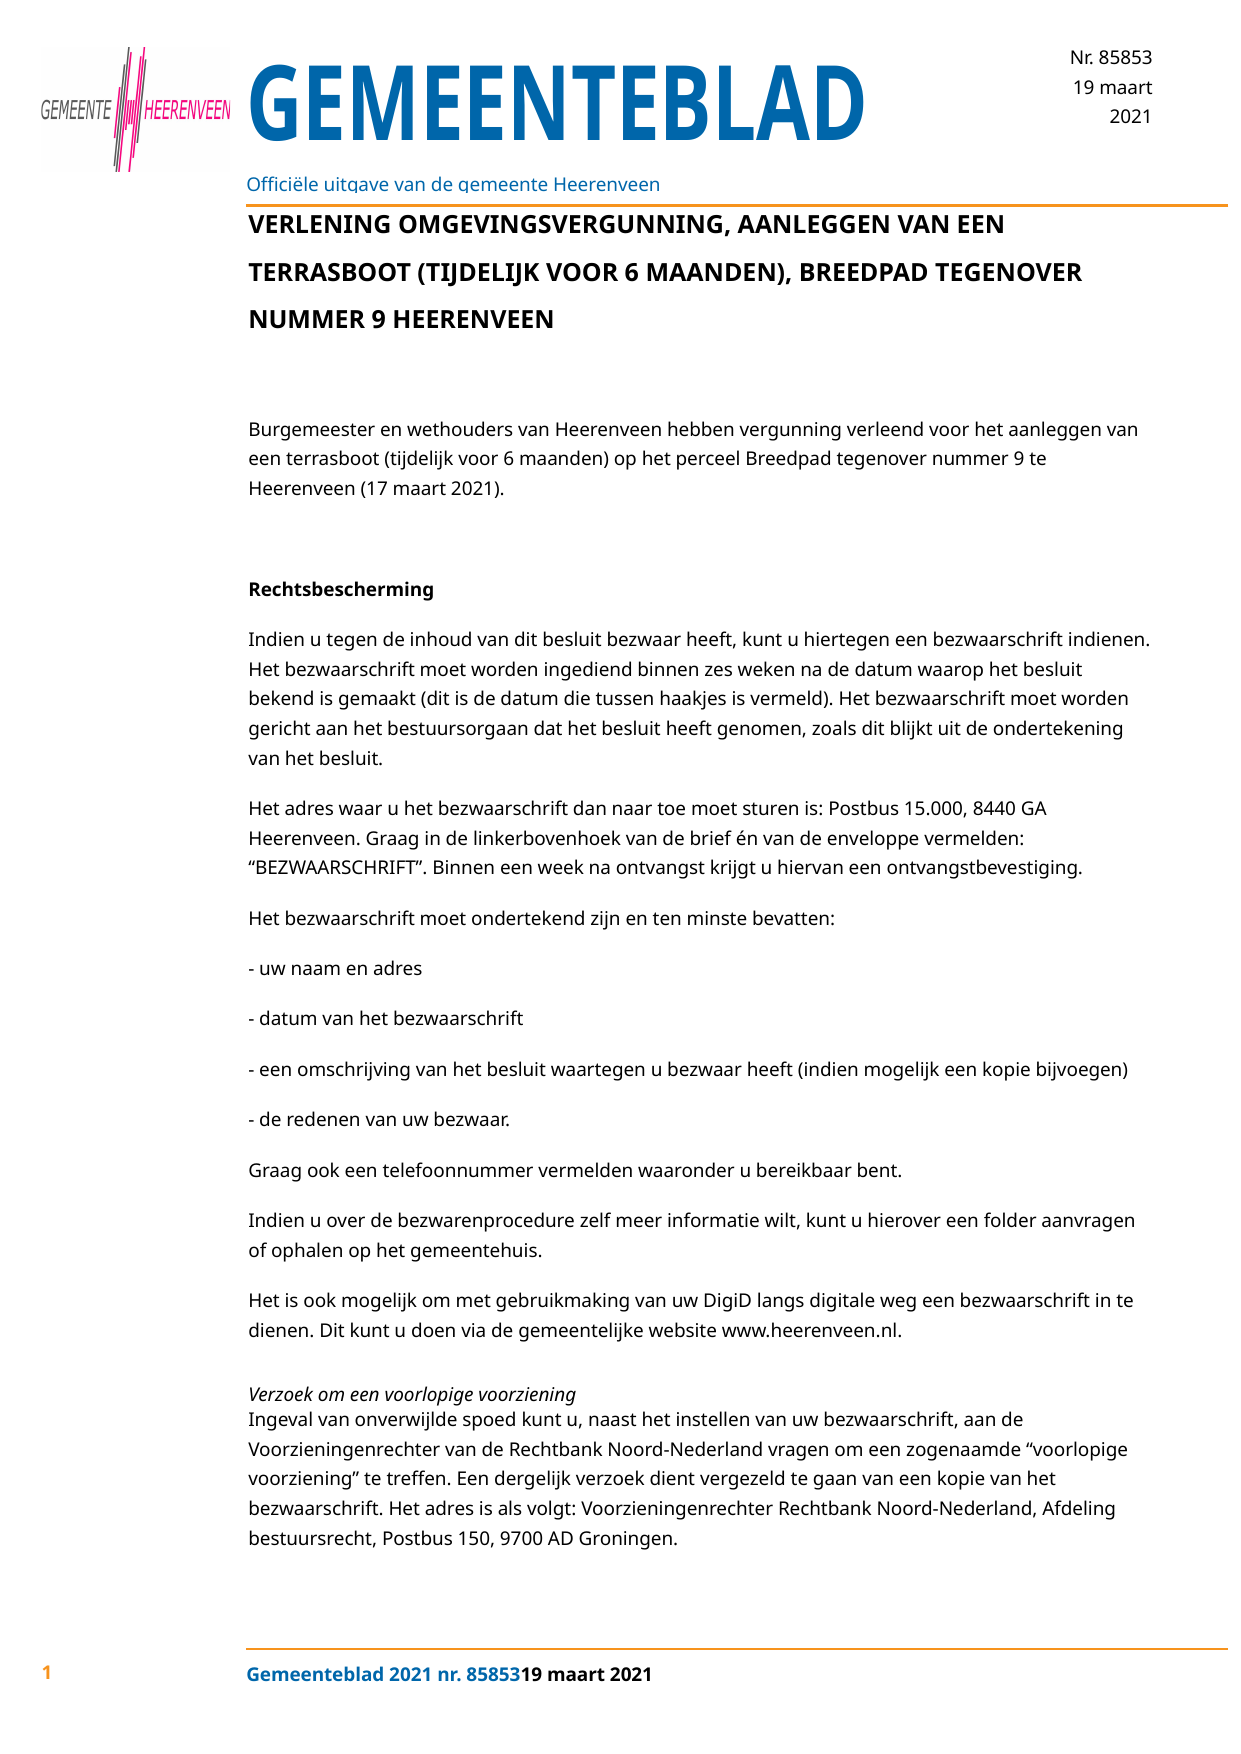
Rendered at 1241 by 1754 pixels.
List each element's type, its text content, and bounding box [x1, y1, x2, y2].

text - datum van het bezwaarschrift [248, 1006, 1152, 1031]
picture [41, 47, 231, 172]
text Indien u over de bezwarenprocedure zelf meer informatie wilt, kunt u hierover een folder aanvragen of ophalen op het gemeentehuis. [248, 1207, 1152, 1262]
text Het adres waar u het bezwaarschrift dan naar toe moet sturen is: Postbus 15.000, 8440 GA Heerenveen. Graag in de linkerbovenhoek van de brief én van de enveloppe vermelden: “BEZWAARSCHRIFT”. Binnen een week na ontvangst krijgt u hiervan een ontvangstbevestiging. [248, 795, 1152, 880]
text - de redenen van uw bezwaar. [248, 1106, 1152, 1132]
text Verzoek om een voorlopige voorziening [248, 1381, 1152, 1406]
text - een omschrijving van het besluit waartegen u bezwaar heeft (indien mogelijk een kopie bijvoegen) [248, 1056, 1152, 1082]
text VERLENING OMGEVINGSVERGUNNING, AANLEGGEN VAN EEN TERRASBOOT (TIJDELIJK VOOR 6 MAANDEN), BREEDPAD TEGENOVER NUMMER 9 HEERENVEEN [248, 207, 1152, 336]
text - uw naam en adres [248, 955, 1152, 981]
text Ingeval van onverwijlde spoed kunt u, naast het instellen van uw bezwaarschrift, aan de Voorzieningenrechter van de Rechtbank Noord-Nederland vragen om een zogenaamde “voorlopige voorziening” te treffen. Een dergelijk verzoek dient vergezeld te gaan van een kopie van het bezwaarschrift. Het adres is als volgt: Voorzieningenrechter Rechtbank Noord-Nederland, Afdeling bestuursrecht, Postbus 150, 9700 AD Groningen. [248, 1406, 1152, 1551]
text Indien u tegen de inhoud van dit besluit bezwaar heeft, kunt u hiertegen een bezwaarschrift indienen. Het bezwaarschrift moet worden ingediend binnen zes weken na de datum waarop het besluit bekend is gemaakt (dit is de datum die tussen haakjes is vermeld). Het bezwaarschrift moet worden gericht aan het bestuursorgaan dat het besluit heeft genomen, zoals dit blijkt uit de ondertekening van het besluit. [248, 626, 1152, 770]
text Graag ook een telefoonnummer vermelden waaronder u bereikbaar bent. [248, 1157, 1152, 1182]
text Rechtsbescherming [248, 576, 1152, 602]
text Het bezwaarschrift moet ondertekend zijn en ten minste bevatten: [248, 905, 1152, 930]
text Het is ook mogelijk om met gebruikmaking van uw DigiD langs digitale weg een bezwaarschrift in te dienen. Dit kunt u doen via de gemeentelijke website www.heerenveen.nl. [248, 1287, 1152, 1342]
text Burgemeester en wethouders van Heerenveen hebben vergunning verleend voor het aanleggen van een terrasboot (tijdelijk voor 6 maanden) op het perceel Breedpad tegenover nummer 9 te Heerenveen (17 maart 2021). [248, 416, 1152, 501]
